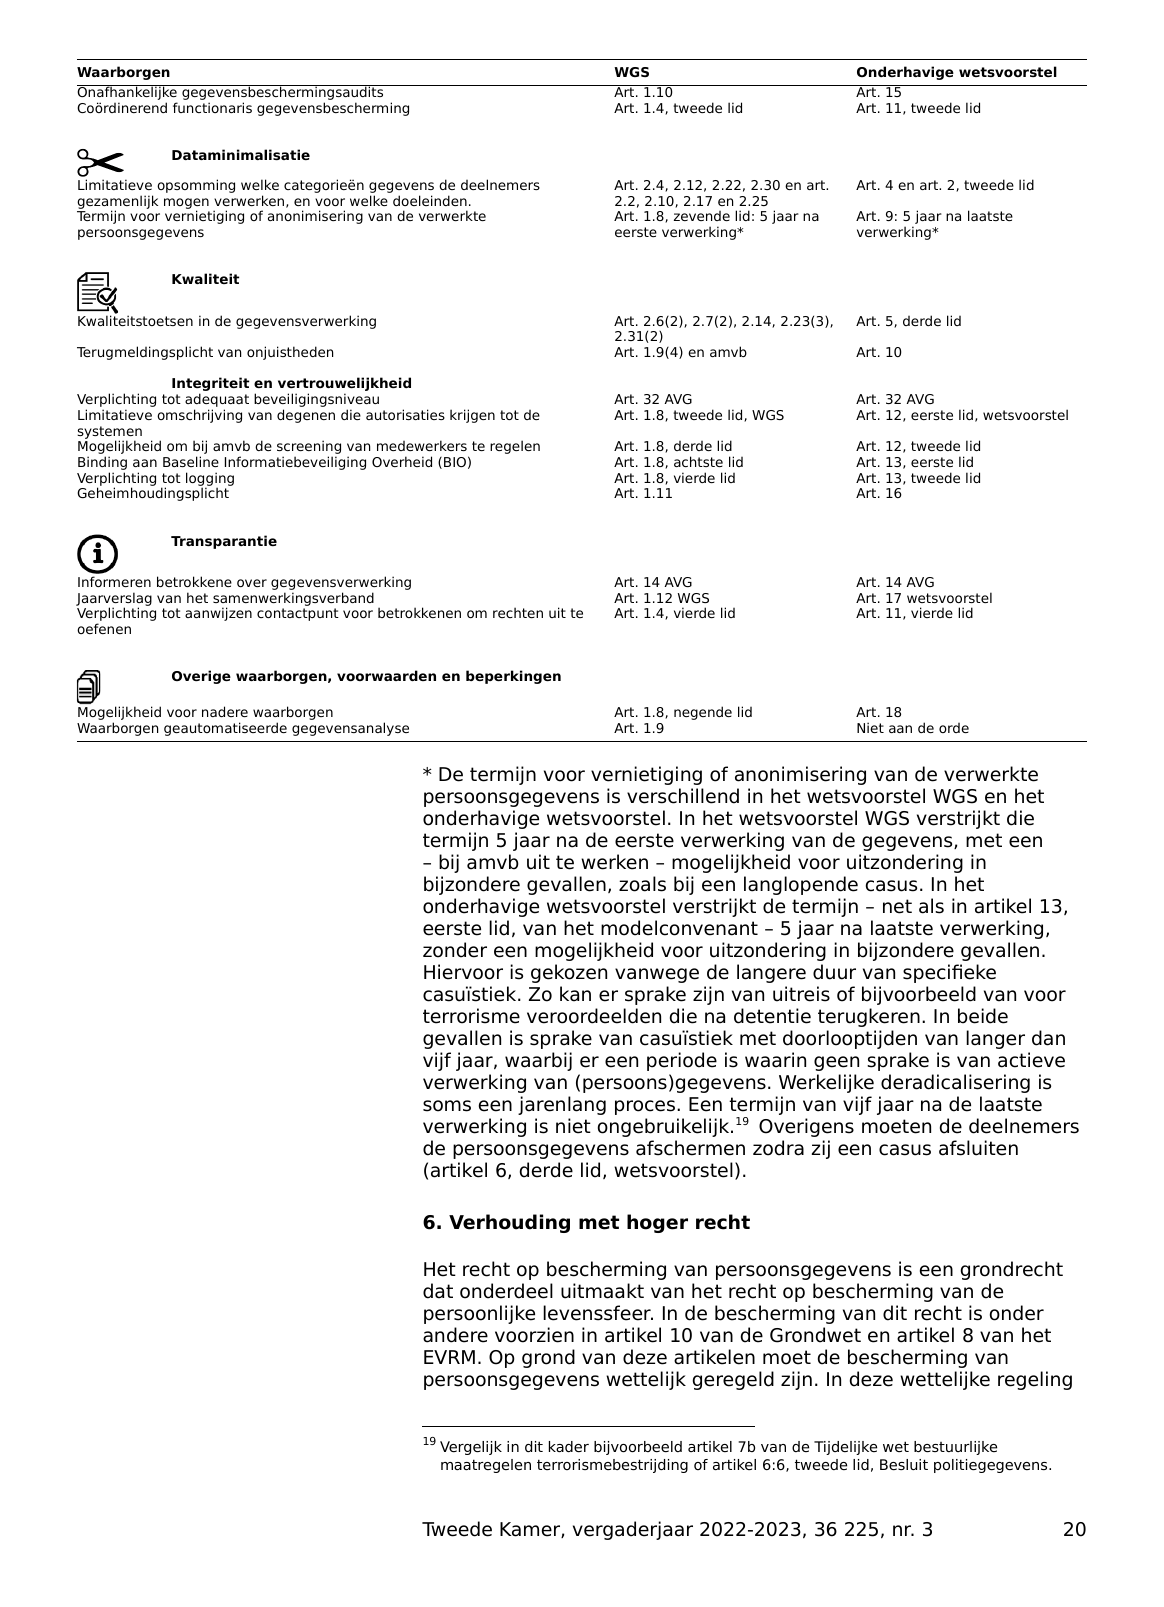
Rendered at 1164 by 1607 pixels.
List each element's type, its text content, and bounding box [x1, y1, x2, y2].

table_header WGS [608, 60, 850, 85]
table_cell [165, 654, 1087, 669]
table_cell Art. 14 AVG [850, 575, 1087, 591]
table_cell Art. 11, vierde lid [850, 606, 1087, 638]
table_cell Geheimhoudingsplicht [77, 486, 608, 502]
table_cell [77, 654, 165, 669]
table_cell [119, 272, 165, 313]
text Vergelijk in dit kader bijvoorbeeld artikel 7b van de Tijdelijke wet bestuurlijke maatregelen terrorismebestrijding of artikel 6:6, tweede lid, Besluit politiegegevens. [422, 1435, 1087, 1474]
table_cell Dataminimalisatie [165, 148, 1087, 178]
table_cell Art. 5, derde lid [850, 313, 1087, 345]
text * De termijn voor vernietiging of anonimisering van de verwerkte persoonsgegevens is verschillend in het wetsvoorstel WGS en het onderhavige wetsvoorstel. In het wetsvoorstel WGS verstrijkt die termijn 5 jaar na de eerste verwerking van de gegevens, met een – bij amvb uit te werken – mogelijkheid voor uitzondering in bijzondere gevallen, zoals bij een langlopende casus. In het onderhavige wetsvoorstel verstrijkt de termijn – net als in artikel 13, eerste lid, van het modelconvenant – 5 jaar na laatste verwerking, zonder een mogelijkheid voor uitzondering in bijzondere gevallen. Hiervoor is gekozen vanwege de langere duur van specifieke casuïstiek. Zo kan er sprake zijn van uitreis of bijvoorbeeld van voor terrorisme veroordeelden die na detentie terugkeren. In beide gevallen is sprake van casuïstiek met doorlooptijden van langer dan vijf jaar, waarbij er een periode is waarin geen sprake is van actieve verwerking van (persoons)gegevens. Werkelijke deradicalisering is soms een jarenlang proces. Een termijn van vijf jaar na de laatste verwerking is niet ongebruikelijk. Overigens moeten de deelnemers de persoonsgegevens afschermen zodra zij een casus afsluiten (artikel 6, derde lid, wetsvoorstel). [422, 764, 1087, 1182]
table_cell Art. 10 [850, 345, 1087, 361]
table_cell Art. 13, tweede lid [850, 471, 1087, 486]
table_cell Art. 1.8, achtste lid [608, 455, 850, 471]
table_cell [165, 256, 1087, 272]
table_cell [165, 502, 1087, 518]
table_cell Art. 1.8, zevende lid: 5 jaar na eerste verwerking* [608, 209, 850, 241]
table_cell Termijn voor vernietiging of anonimisering van de verwerkte persoonsgegevens [77, 209, 608, 241]
subtitle 6. Verhouding met hoger recht [422, 1212, 1087, 1234]
table_cell Art. 1.11 [608, 486, 850, 502]
table_cell Art. 1.4, vierde lid [608, 606, 850, 638]
table_cell [77, 361, 608, 376]
table_cell Limitatieve opsomming welke categorieën gegevens de deelnemers gezamenlijk mogen verwerken, en voor welke doeleinden. [77, 178, 608, 209]
table_cell [77, 256, 165, 272]
table_cell Art. 4 en art. 2, tweede lid [850, 178, 1087, 209]
table_cell Art. 1.9 [608, 720, 850, 741]
table_cell Binding aan Baseline Informatiebeveiliging Overheid (BIO) [77, 455, 608, 471]
table_cell Jaarverslag van het samenwerkingsverband [77, 591, 608, 606]
table_cell Art. 1.8, vierde lid [608, 471, 850, 486]
picture [76, 148, 124, 178]
table_cell Art. 1.12 WGS [608, 591, 850, 606]
table_cell Mogelijkheid voor nadere waarborgen [77, 705, 608, 720]
table_cell Verplichting tot logging [77, 471, 608, 486]
table_cell Art. 16 [850, 486, 1087, 502]
table_cell Art. 2.6(2), 2.7(2), 2.14, 2.23(3), 2.31(2) [608, 313, 850, 345]
table_cell [608, 361, 850, 376]
table_cell Art. 2.4, 2.12, 2.22, 2.30 en art. 2.2, 2.10, 2.17 en 2.25 [608, 178, 850, 209]
table_cell [124, 148, 165, 178]
table_cell Terugmeldingsplicht van onjuistheden [77, 345, 608, 361]
table_cell Kwaliteit [165, 272, 1087, 313]
table_cell Art. 14 AVG [608, 575, 850, 591]
text Het recht op bescherming van persoonsgegevens is een grondrecht dat onderdeel uitmaakt van het recht op bescherming van de persoonlijke levenssfeer. In de bescherming van dit recht is onder andere voorzien in artikel 10 van de Grondwet en artikel 8 van het EVRM. Op grond van deze artikelen moet de bescherming van persoonsgegevens wettelijk geregeld zijn. In deze wettelijke regeling [422, 1259, 1087, 1391]
table_cell [77, 376, 165, 392]
table_cell Transparantie [165, 534, 1087, 575]
table_cell [119, 534, 165, 575]
table_cell Art. 13, eerste lid [850, 455, 1087, 471]
table_cell Limitatieve omschrijving van degenen die autorisaties krijgen tot de systemen [77, 408, 608, 439]
table_cell Art. 32 AVG [608, 392, 850, 408]
table_cell Integriteit en vertrouwelijkheid [165, 376, 1087, 392]
table_cell [165, 133, 1087, 148]
table_cell [77, 117, 165, 132]
table_header Onderhavige wetsvoorstel [850, 60, 1087, 85]
table_cell Art. 15 [850, 86, 1087, 101]
table_cell Art. 1.4, tweede lid [608, 101, 850, 117]
table_cell Art. 12, eerste lid, wetsvoorstel [850, 408, 1087, 439]
table_cell Art. 1.9(4) en amvb [608, 345, 850, 361]
table_cell Art. 17 wetsvoorstel [850, 591, 1087, 606]
table_cell Mogelijkheid om bij amvb de screening van medewerkers te regelen [77, 439, 608, 455]
table_cell Art. 12, tweede lid [850, 439, 1087, 455]
table_cell [77, 638, 165, 653]
table_cell Overige waarborgen, voorwaarden en beperkingen [165, 669, 1087, 705]
table_cell Art. 11, tweede lid [850, 101, 1087, 117]
picture [76, 669, 101, 705]
table_cell [165, 638, 1087, 653]
table_cell Verplichting tot aanwijzen contactpunt voor betrokkenen om rechten uit te oefenen [77, 606, 608, 638]
table_cell [165, 518, 1087, 533]
picture [76, 533, 119, 575]
table_cell Verplichting tot adequaat beveiligingsniveau [77, 392, 608, 408]
table_cell Art. 32 AVG [850, 392, 1087, 408]
table_cell [165, 117, 1087, 132]
table_cell [850, 361, 1087, 376]
table_cell [165, 241, 1087, 256]
table_cell [77, 133, 165, 148]
table_cell Art. 1.10 [608, 86, 850, 101]
table_cell [77, 241, 165, 256]
table_cell Onafhankelijke gegevensbeschermingsaudits [77, 86, 608, 101]
table_cell Coördinerend functionaris gegevensbescherming [77, 101, 608, 117]
table_cell Niet aan de orde [850, 720, 1087, 741]
table_cell [101, 669, 165, 705]
table_cell Waarborgen geautomatiseerde gegevensanalyse [77, 720, 608, 741]
table_cell Art. 1.8, negende lid [608, 705, 850, 720]
table_cell Art. 9: 5 jaar na laatste verwerking* [850, 209, 1087, 241]
table_cell [77, 518, 165, 533]
table_cell Art. 18 [850, 705, 1087, 720]
table_cell Art. 1.8, derde lid [608, 439, 850, 455]
table_cell [77, 502, 165, 518]
table_cell Kwaliteitstoetsen in de gegevensverwerking [77, 313, 608, 345]
table_header Waarborgen [77, 60, 608, 85]
table_cell Art. 1.8, tweede lid, WGS [608, 408, 850, 439]
picture [76, 272, 119, 314]
table_cell Informeren betrokkene over gegevensverwerking [77, 575, 608, 591]
